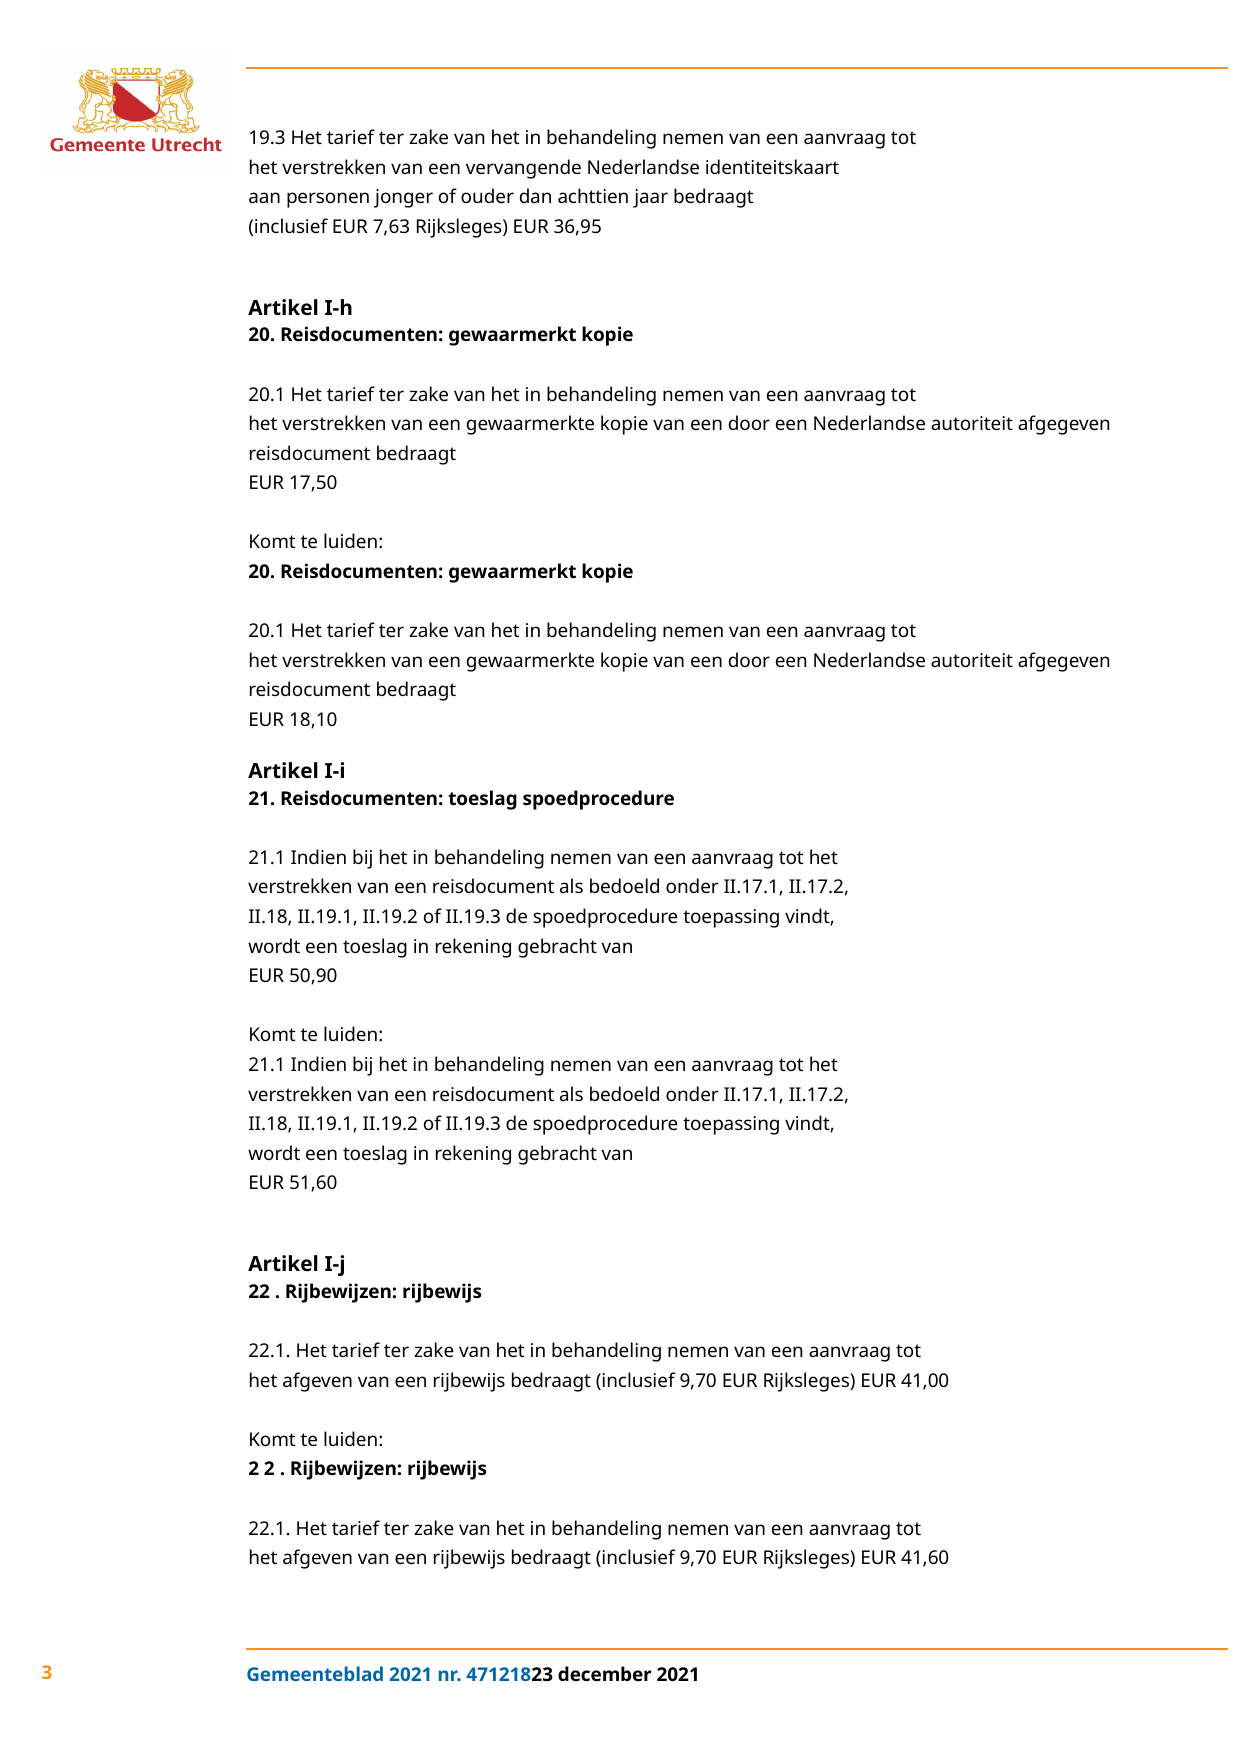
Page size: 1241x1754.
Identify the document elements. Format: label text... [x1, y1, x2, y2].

text II.18, II.19.1, II.19.2 of II.19.3 de spoedprocedure toepassing vindt, [248, 1110, 1152, 1136]
text 19.3 Het tarief ter zake van het in behandeling nemen van een aanvraag tot [248, 124, 1152, 150]
text wordt een toeslag in rekening gebracht van [248, 933, 1152, 959]
text 21.1 Indien bij het in behandeling nemen van een aanvraag tot het [248, 844, 1152, 870]
text 20. Reisdocumenten: gewaarmerkt kopie [248, 558, 1152, 584]
text EUR 18,10 [248, 706, 1152, 732]
text 22.1. Het tarief ter zake van het in behandeling nemen van een aanvraag tot [248, 1337, 1152, 1363]
text 20.1 Het tarief ter zake van het in behandeling nemen van een aanvraag tot [248, 381, 1152, 406]
text verstrekken van een reisdocument als bedoeld onder II.17.1, II.17.2, [248, 874, 1152, 899]
text 2 2 . Rijbewijzen: rijbewijs [248, 1456, 1152, 1481]
text Komt te luiden: [248, 529, 1152, 554]
text het afgeven van een rijbewijs bedraagt (inclusief 9,70 EUR Rijksleges) EUR 41,00 [248, 1367, 1152, 1392]
text 22.1. Het tarief ter zake van het in behandeling nemen van een aanvraag tot [248, 1515, 1152, 1540]
text 20. Reisdocumenten: gewaarmerkt kopie [248, 322, 1152, 347]
text EUR 51,60 [248, 1169, 1152, 1195]
text II.18, II.19.1, II.19.2 of II.19.3 de spoedprocedure toepassing vindt, [248, 903, 1152, 929]
text Artikel I-j [248, 1249, 1152, 1278]
text het verstrekken van een gewaarmerkte kopie van een door een Nederlandse autoriteit afgegeven reisdocument bedraagt [248, 410, 1152, 466]
text het verstrekken van een vervangende Nederlandse identiteitskaart [248, 154, 1152, 180]
picture [41, 47, 231, 172]
text 21. Reisdocumenten: toeslag spoedprocedure [248, 785, 1152, 811]
text 22 . Rijbewijzen: rijbewijs [248, 1278, 1152, 1304]
text 21.1 Indien bij het in behandeling nemen van een aanvraag tot het [248, 1051, 1152, 1077]
text het verstrekken van een gewaarmerkte kopie van een door een Nederlandse autoriteit afgegeven reisdocument bedraagt [248, 647, 1152, 702]
text Artikel I-i [248, 757, 1152, 785]
text het afgeven van een rijbewijs bedraagt (inclusief 9,70 EUR Rijksleges) EUR 41,60 [248, 1544, 1152, 1570]
text aan personen jonger of ouder dan achttien jaar bedraagt [248, 183, 1152, 209]
text EUR 17,50 [248, 469, 1152, 495]
text 20.1 Het tarief ter zake van het in behandeling nemen van een aanvraag tot [248, 617, 1152, 643]
text EUR 50,90 [248, 962, 1152, 988]
text (inclusief EUR 7,63 Rijksleges) EUR 36,95 [248, 213, 1152, 239]
text Artikel I-h [248, 293, 1152, 322]
text verstrekken van een reisdocument als bedoeld onder II.17.1, II.17.2, [248, 1081, 1152, 1107]
text Komt te luiden: [248, 1022, 1152, 1047]
text Komt te luiden: [248, 1426, 1152, 1452]
text wordt een toeslag in rekening gebracht van [248, 1140, 1152, 1166]
